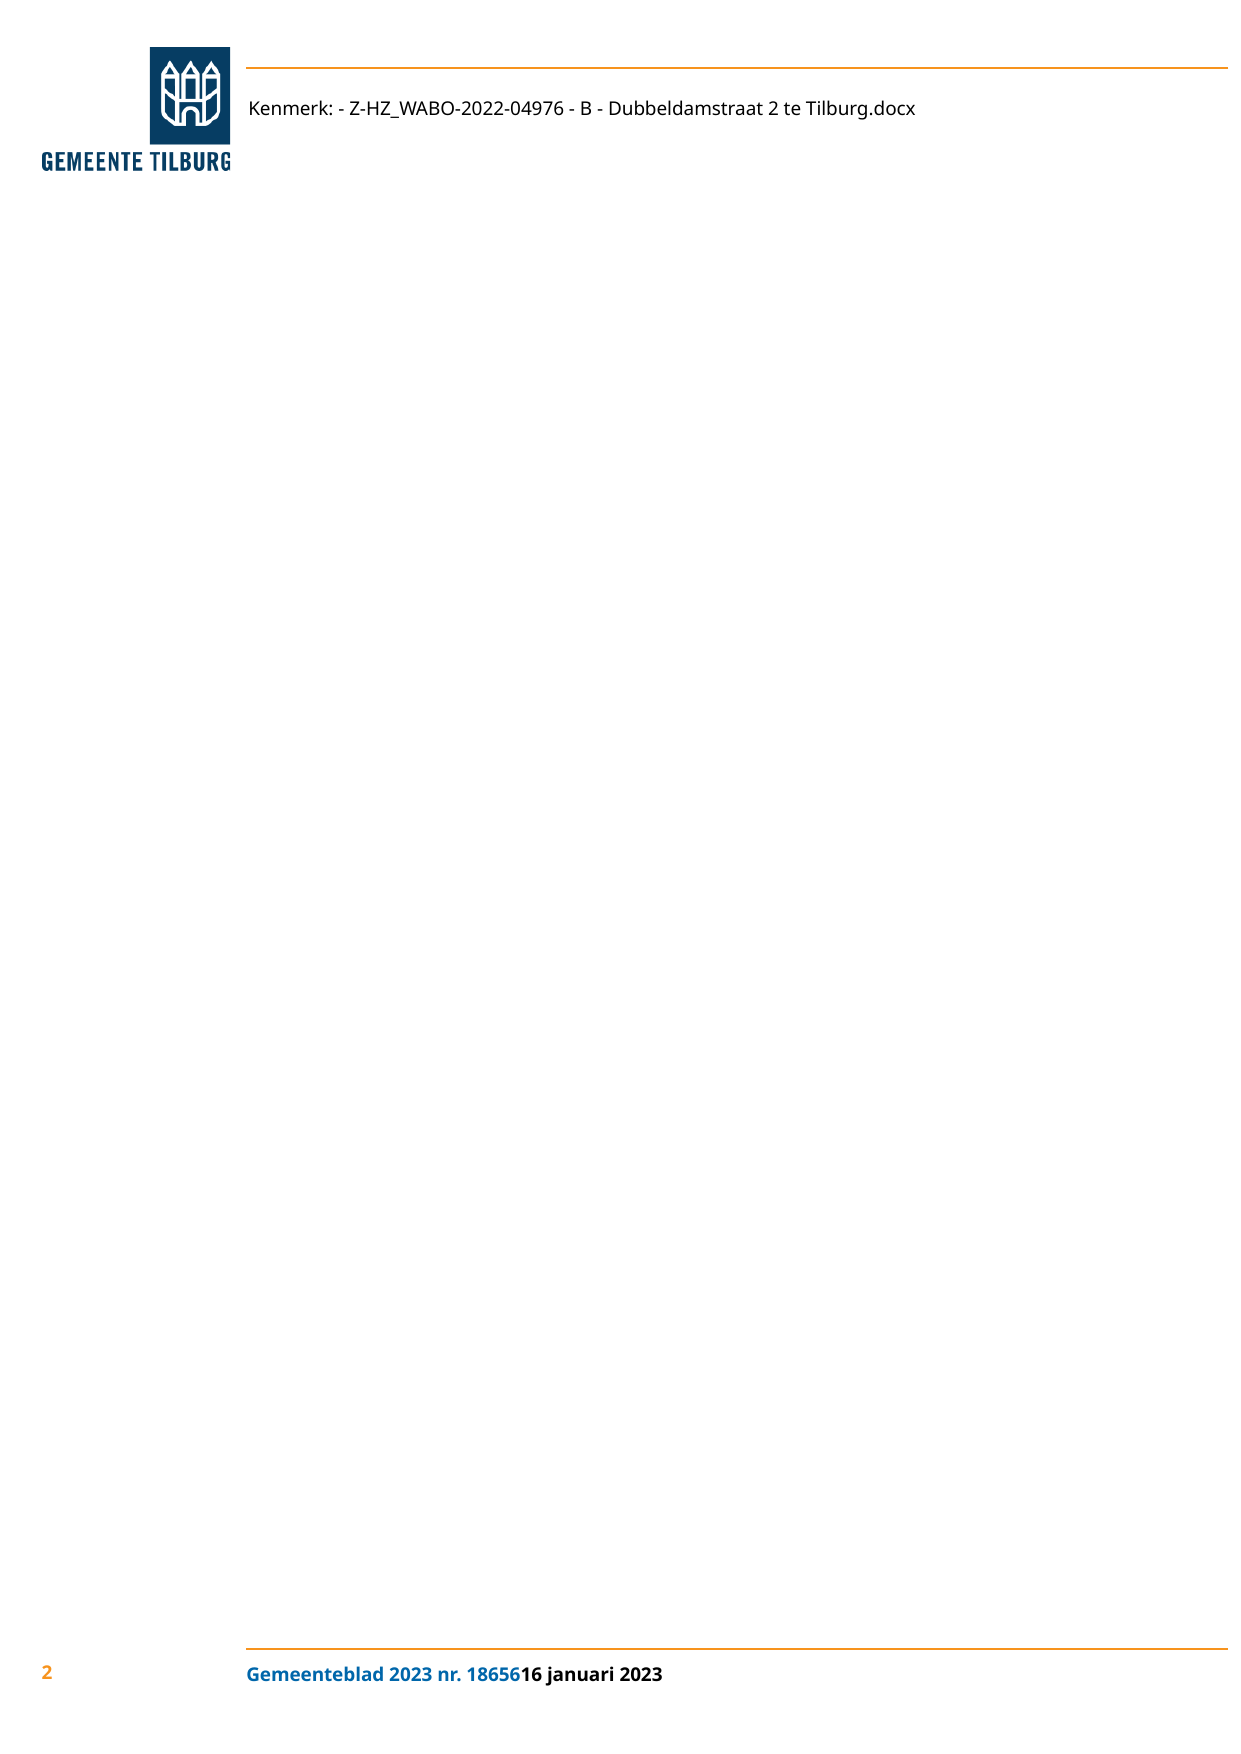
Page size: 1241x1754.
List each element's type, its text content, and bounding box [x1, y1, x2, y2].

text Kenmerk: - Z-HZ_WABO-2022-04976 - B - Dubbeldamstraat 2 te Tilburg.docx [248, 95, 1152, 121]
picture [41, 47, 231, 172]
